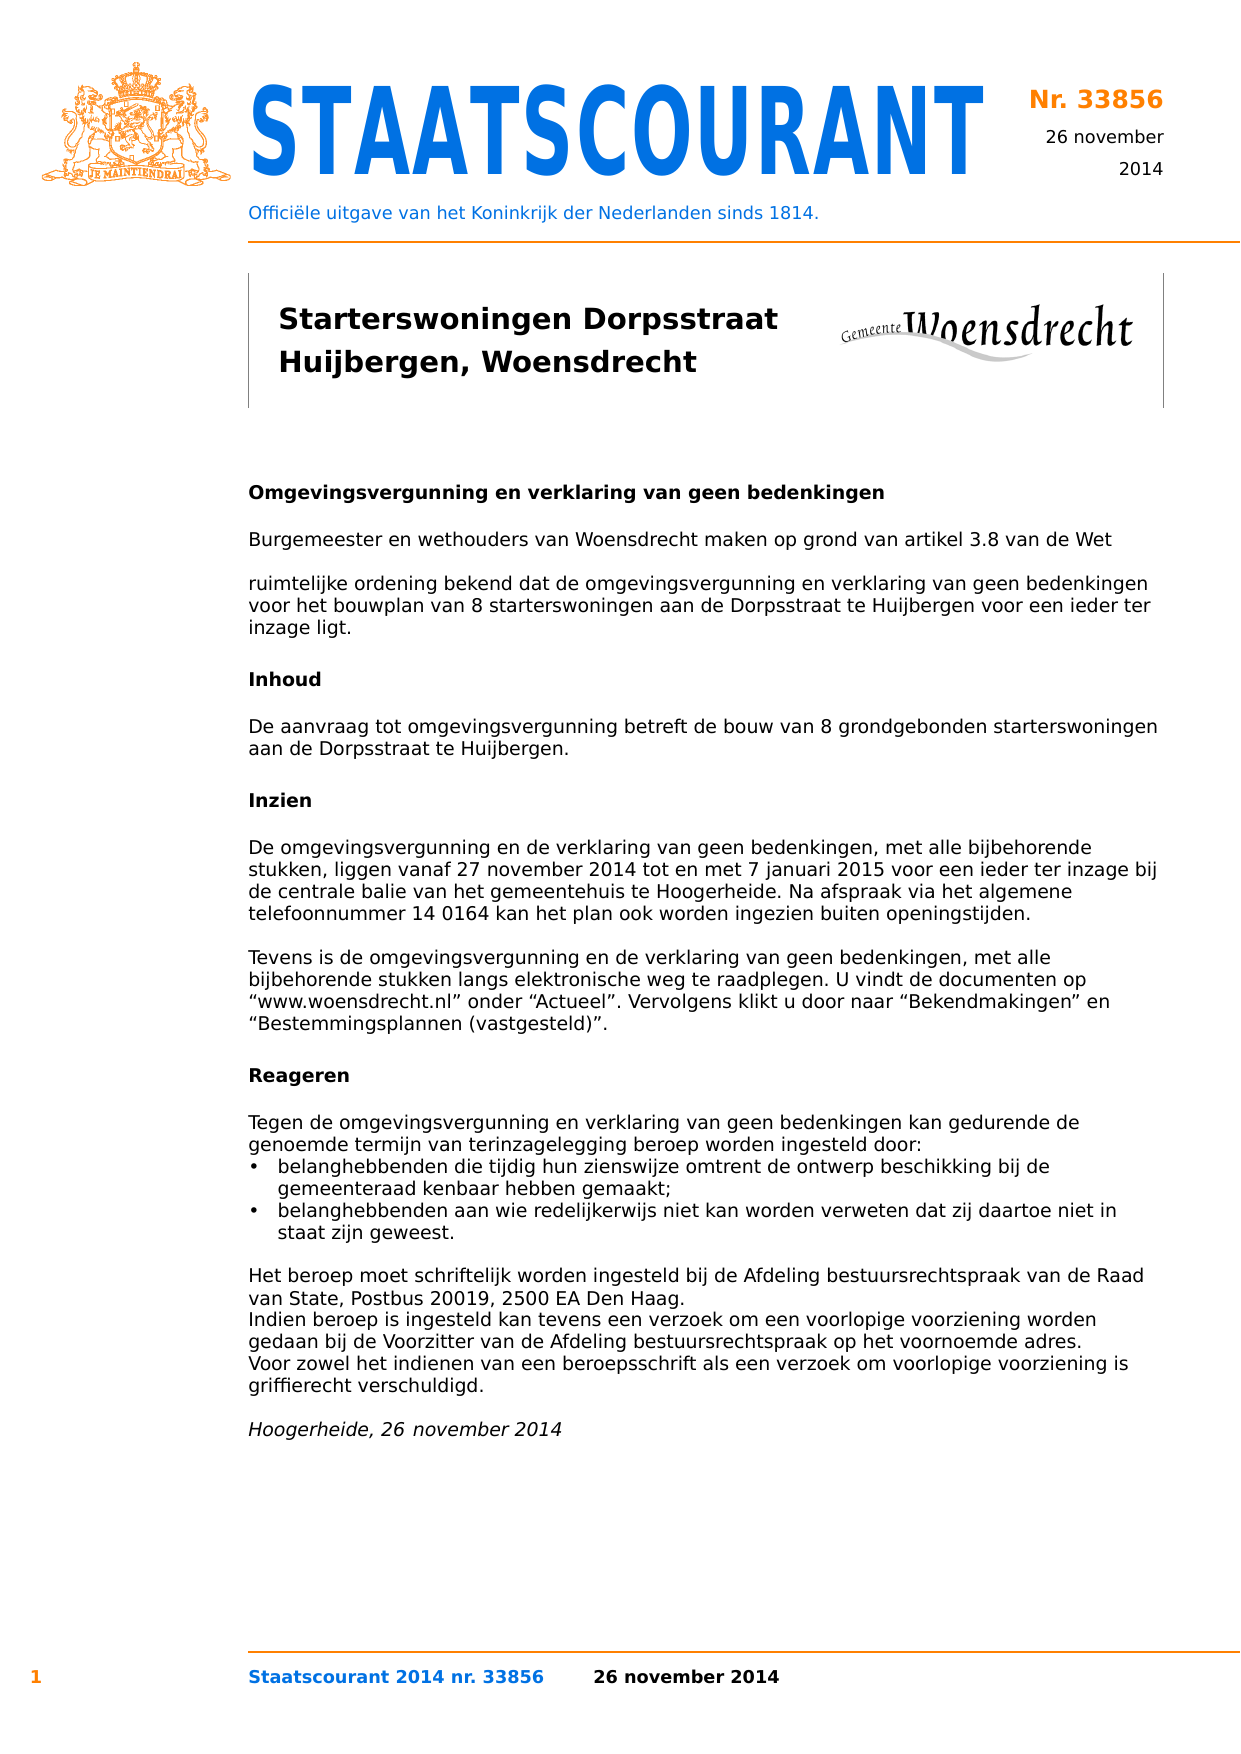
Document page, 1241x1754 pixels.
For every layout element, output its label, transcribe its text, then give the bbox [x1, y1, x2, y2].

text ruimtelijke ordening bekend dat de omgevingsvergunning en verklaring van geen bedenkingen voor het bouwplan van 8 starterswoningen aan de Dorpsstraat te Huijbergen voor een ieder ter inzage ligt. [248, 573, 1163, 639]
table_header STAATSCOURANT [248, 62, 998, 203]
table_cell 26 november [998, 121, 1240, 153]
table_cell 2014 [998, 153, 1240, 203]
picture [838, 302, 1134, 362]
text Tegen de omgevingsvergunning en verklaring van geen bedenkingen kan gedurende de genoemde termijn van terinzagelegging beroep worden ingesteld door: [248, 1112, 1163, 1156]
subtitle Reageren [248, 1065, 1163, 1087]
table_header [25, 62, 248, 241]
text De aanvraag tot omgevingsvergunning betreft de bouw van 8 grondgebonden starterswoningen aan de Dorpsstraat te Huijbergen. [248, 716, 1163, 760]
subtitle Omgevingsvergunning en verklaring van geen bedenkingen [248, 482, 1163, 504]
table_header Nr. 33856 [998, 62, 1240, 121]
text • belanghebbenden aan wie redelijkerwijs niet kan worden verweten dat zij daartoe niet in staat zijn geweest. [248, 1199, 1163, 1243]
text De omgevingsvergunning en de verklaring van geen bedenkingen, met alle bijbehorende stukken, liggen vanaf 27 november 2014 tot en met 7 januari 2015 voor een ieder ter inzage bij de centrale balie van het gemeentehuis te Hoogerheide. Na afspraak via het algemene telefoonnummer 14 0164 kan het plan ook worden ingezien buiten openingstijden. [248, 837, 1163, 925]
subtitle Starterswoningen Dorpsstraat Huijbergen, Woensdrecht [249, 273, 1163, 408]
text Het beroep moet schriftelijk worden ingesteld bij de Afdeling bestuursrechtspraak van de Raad van State, Postbus 20019, 2500 EA Den Haag. [248, 1265, 1163, 1309]
picture [41, 62, 231, 186]
text Indien beroep is ingesteld kan tevens een verzoek om een voorlopige voorziening worden gedaan bij de Voorzitter van de Afdeling bestuursrechtspraak op het voornoemde adres. [248, 1309, 1163, 1353]
subtitle Inhoud [248, 669, 1163, 691]
text Burgemeester en wethouders van Woensdrecht maken op grond van artikel 3.8 van de Wet [248, 529, 1163, 551]
subtitle Inzien [248, 790, 1163, 812]
text Tevens is de omgevingsvergunning en de verklaring van geen bedenkingen, met alle bijbehorende stukken langs elektronische weg te raadplegen. U vindt de documenten op “www.woensdrecht.nl” onder “Actueel”. Vervolgens klikt u door naar “Bekendmakingen” en “Bestemmingsplannen (vastgesteld)”. [248, 947, 1163, 1035]
text Hoogerheide, 26 november 2014 [248, 1419, 1163, 1441]
text • belanghebbenden die tijdig hun zienswijze omtrent de ontwerp beschikking bij de gemeenteraad kenbaar hebben gemaakt; [248, 1156, 1163, 1199]
table_cell Officiële uitgave van het Koninkrijk der Nederlanden sinds 1814. [248, 203, 1240, 241]
text Voor zowel het indienen van een beroepsschrift als een verzoek om voorlopige voorziening is griffierecht verschuldigd. [248, 1353, 1163, 1397]
